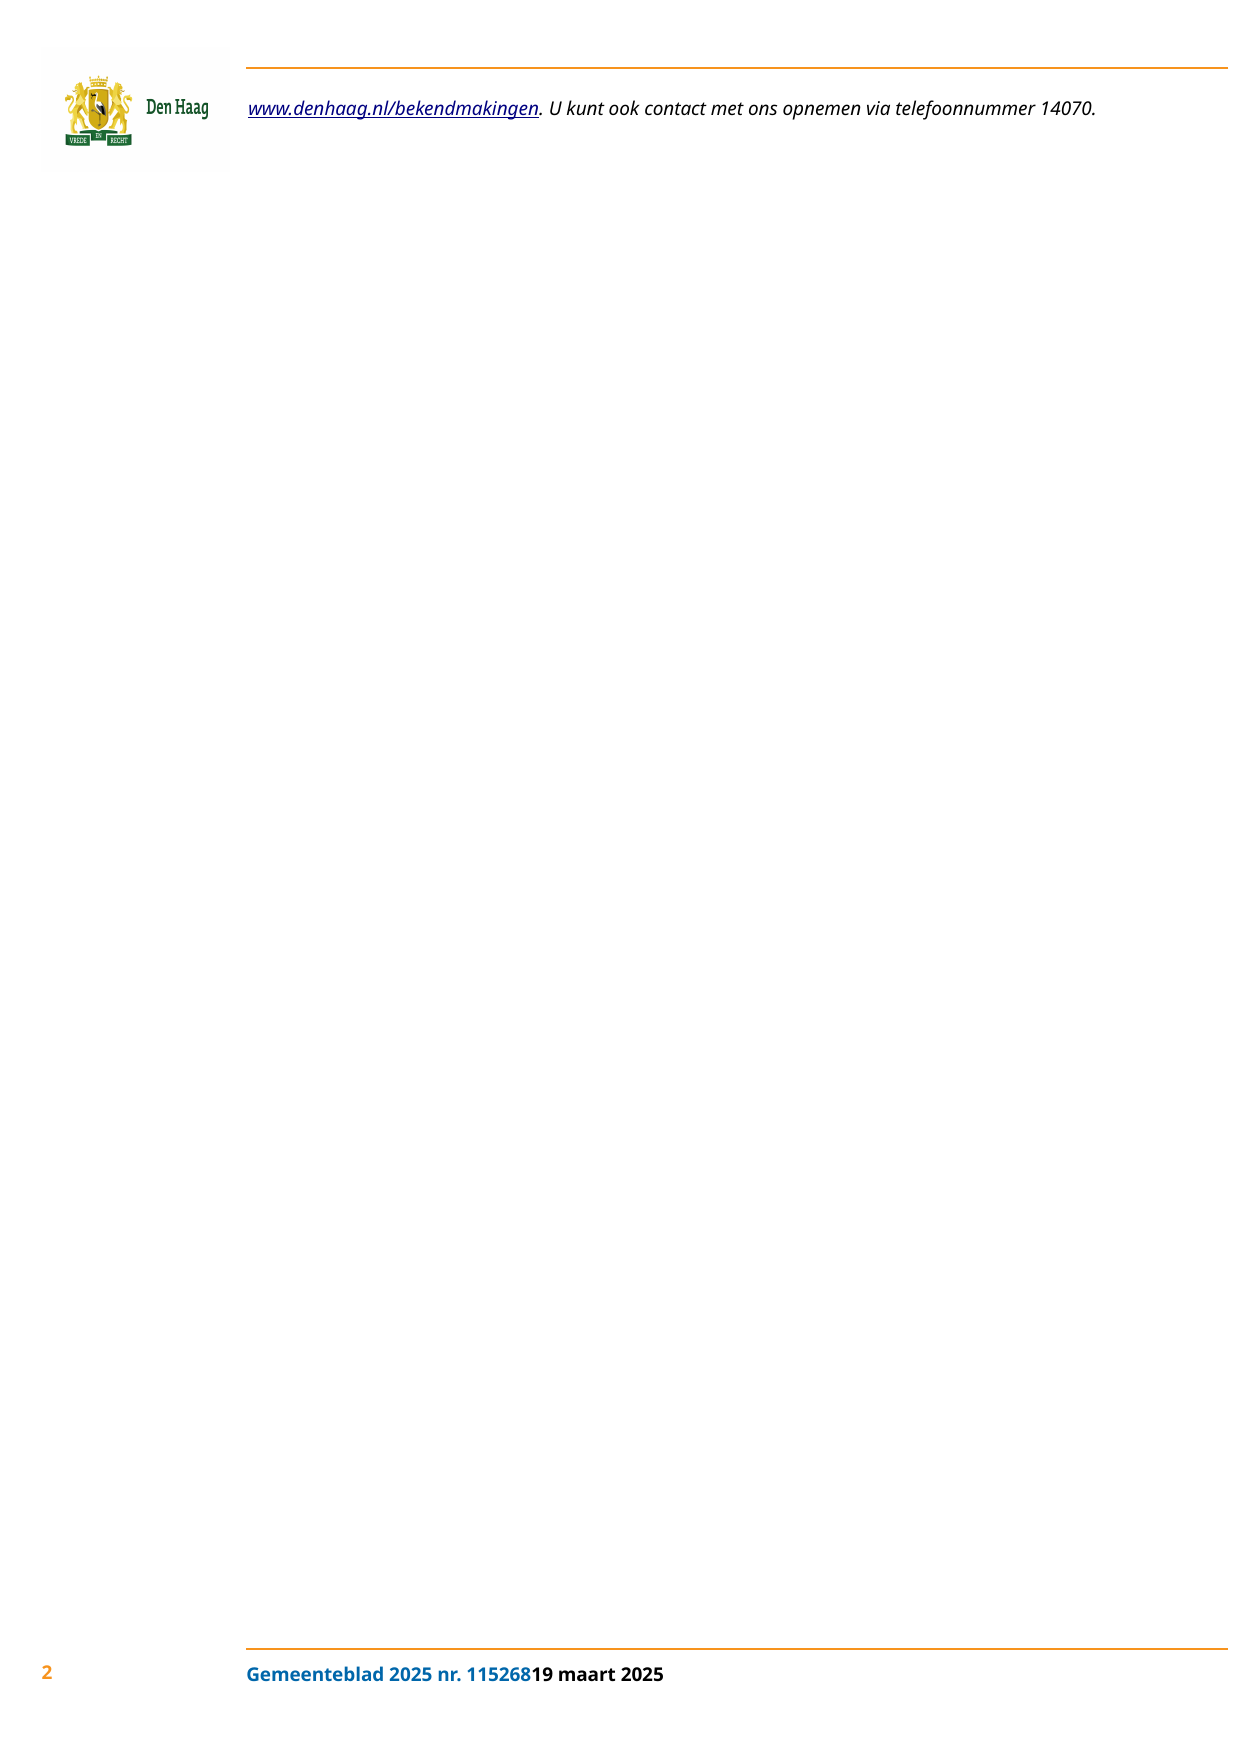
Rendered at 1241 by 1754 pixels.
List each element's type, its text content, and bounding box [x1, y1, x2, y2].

text www.denhaag.nl/bekendmakingen. U kunt ook contact met ons opnemen via telefoonnummer 14070. [248, 95, 1152, 121]
picture [41, 47, 231, 172]
